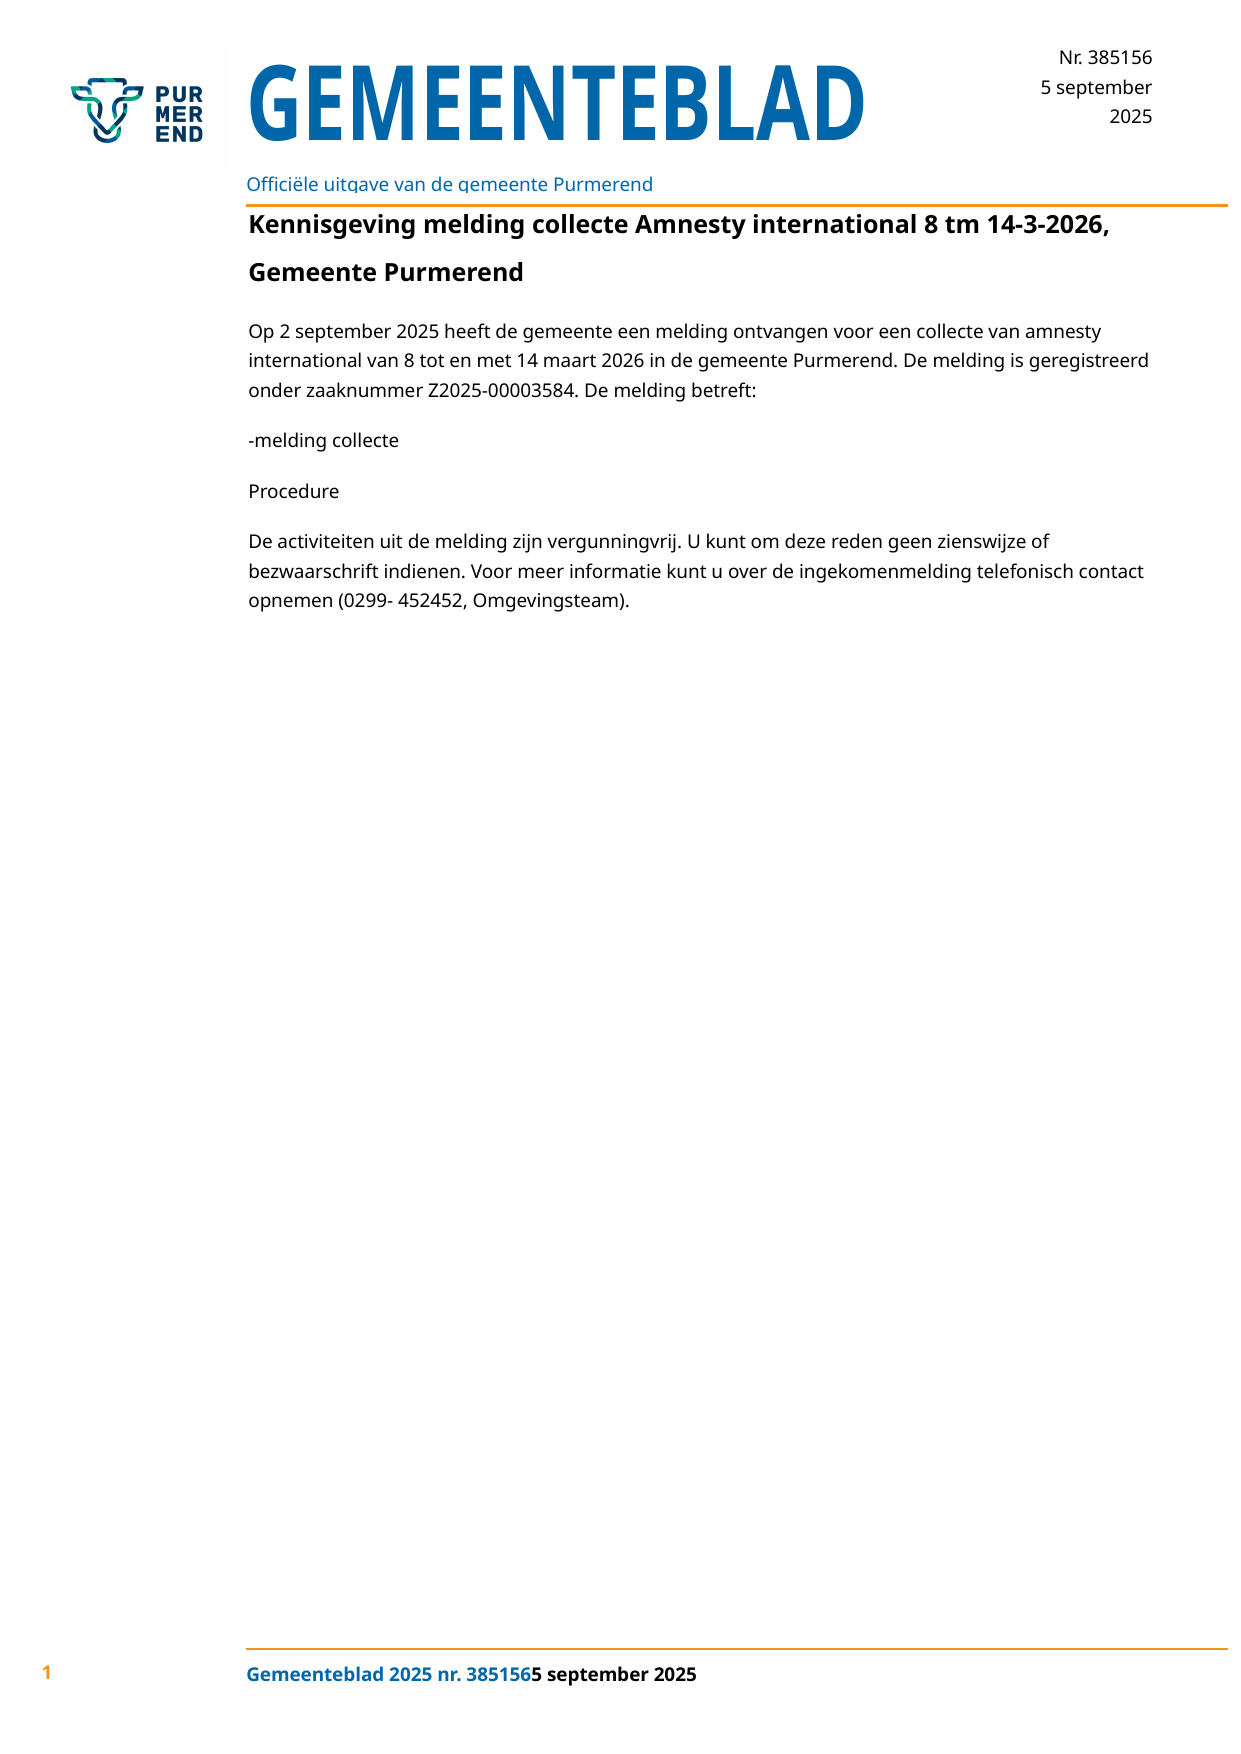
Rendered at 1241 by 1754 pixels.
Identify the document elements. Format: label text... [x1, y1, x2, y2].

picture [41, 47, 231, 172]
text Kennisgeving melding collecte Amnesty international 8 tm 14-3-2026, Gemeente Purmerend [248, 207, 1152, 288]
text De activiteiten uit de melding zijn vergunningvrij. U kunt om deze reden geen zienswijze of bezwaarschrift indienen. Voor meer informatie kunt u over de ingekomenmelding telefonisch contact opnemen (0299- 452452, Omgevingsteam). [248, 528, 1152, 613]
text Procedure [248, 478, 1152, 504]
text Op 2 september 2025 heeft de gemeente een melding ontvangen voor een collecte van amnesty international van 8 tot en met 14 maart 2026 in de gemeente Purmerend. De melding is geregistreerd onder zaaknummer Z2025-00003584. De melding betreft: [248, 318, 1152, 403]
text -melding collecte [248, 427, 1152, 453]
